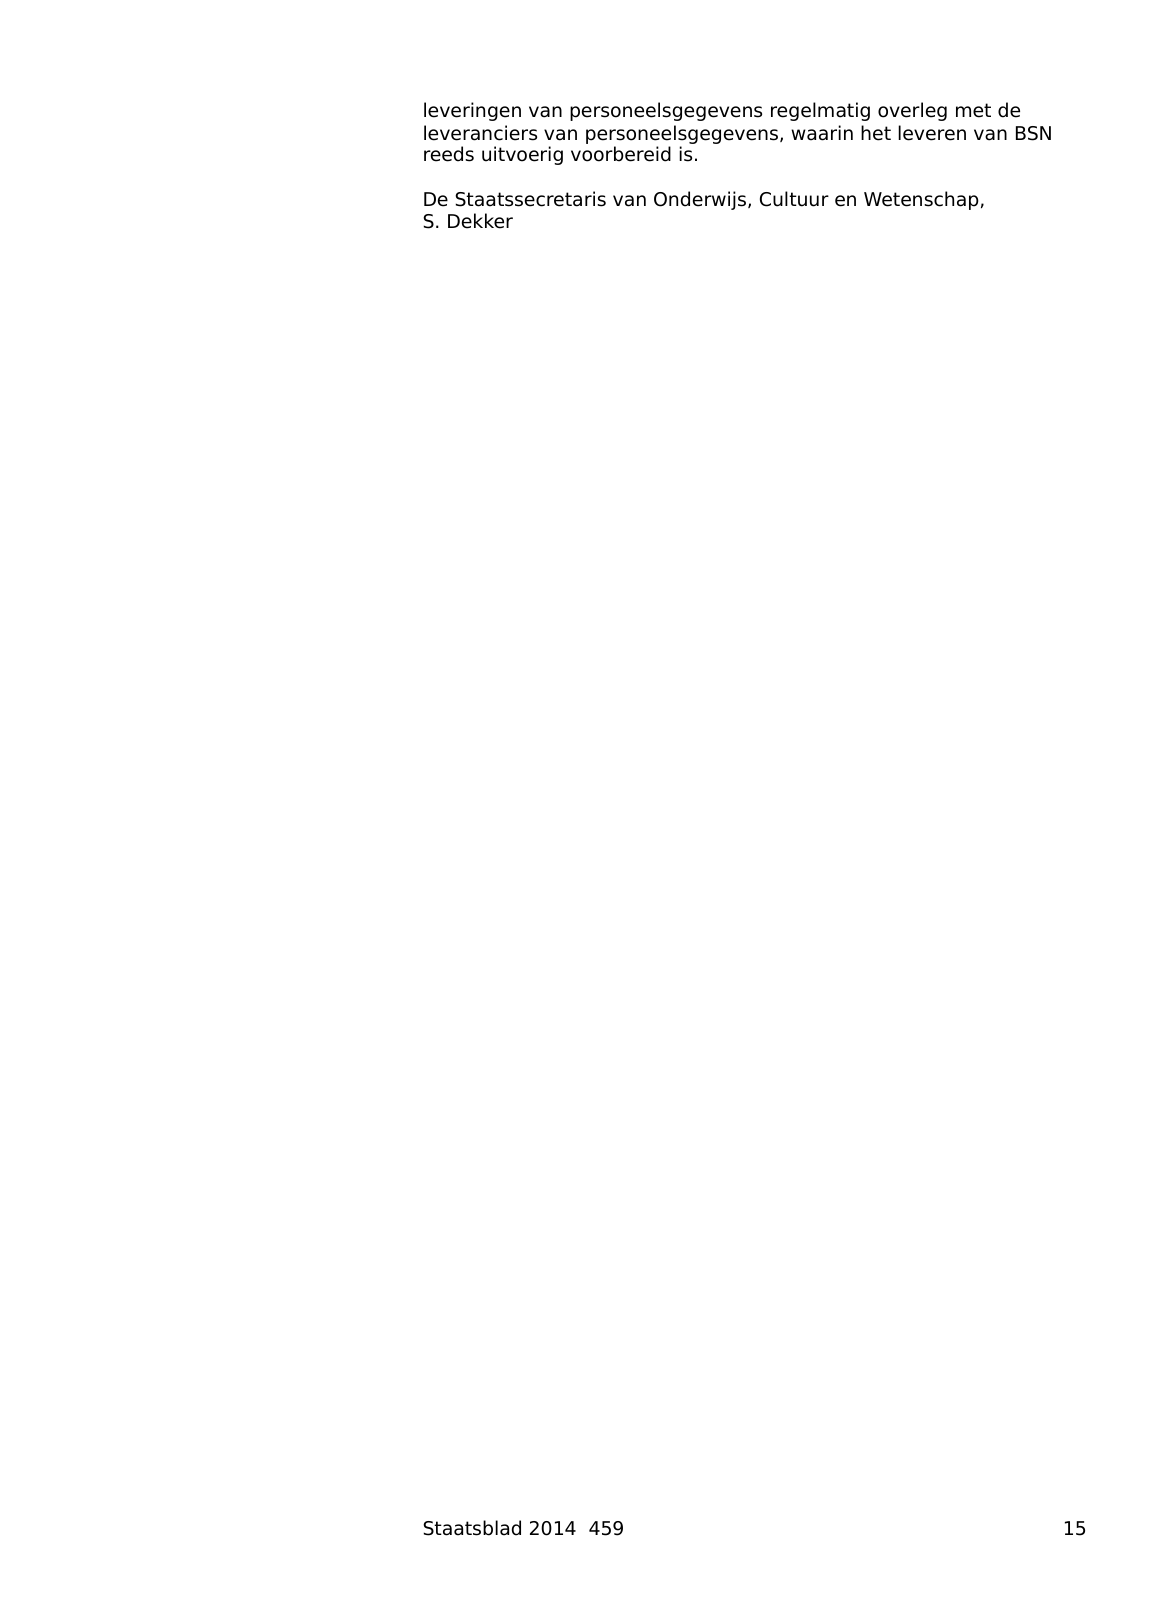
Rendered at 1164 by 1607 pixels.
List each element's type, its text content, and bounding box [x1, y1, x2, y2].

text leveringen van personeelsgegevens regelmatig overleg met de leveranciers van personeelsgegevens, waarin het leveren van BSN reeds uitvoerig voorbereid is. [422, 100, 1087, 166]
text De Staatssecretaris van Onderwijs, Cultuur en Wetenschap, S. Dekker [422, 188, 1087, 232]
